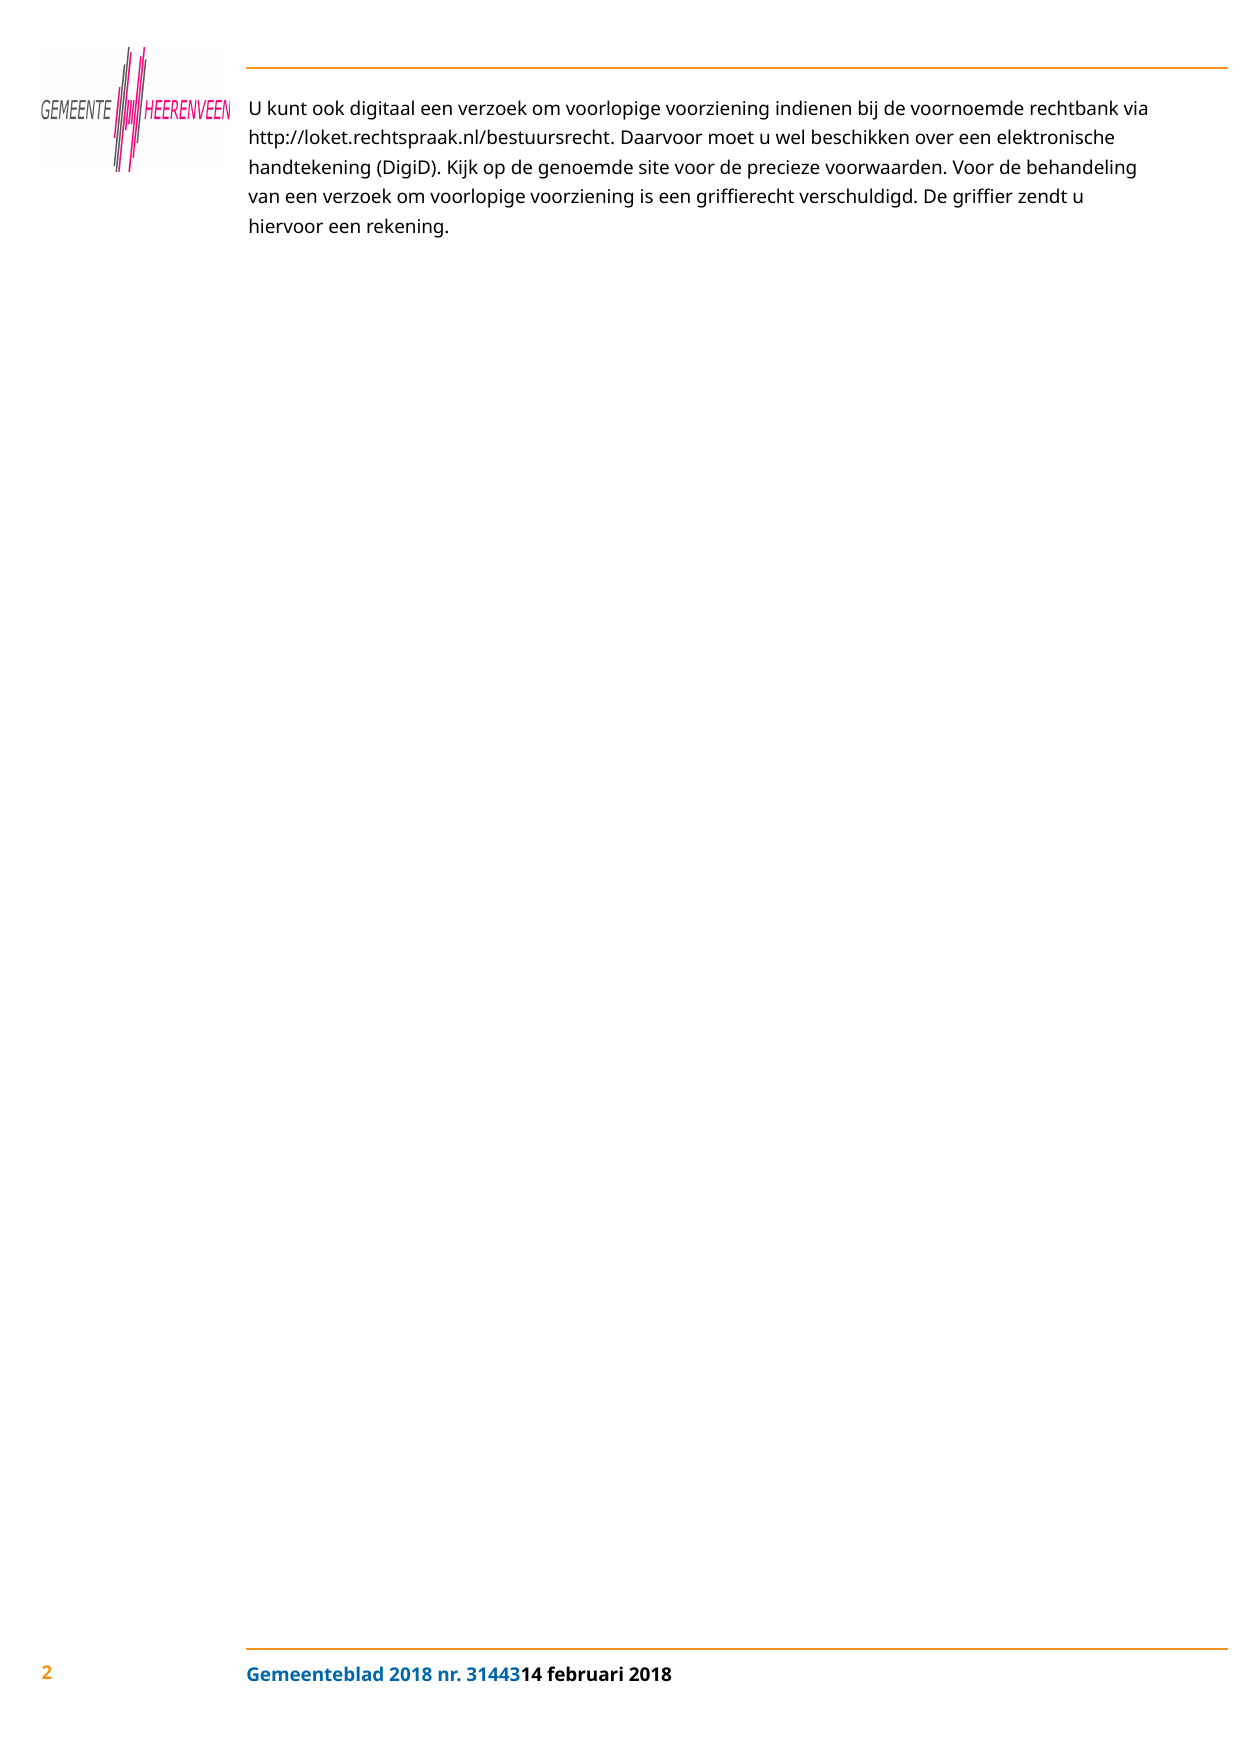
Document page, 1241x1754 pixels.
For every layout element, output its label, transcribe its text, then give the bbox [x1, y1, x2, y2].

text U kunt ook digitaal een verzoek om voorlopige voorziening indienen bij de voornoemde rechtbank via http://loket.rechtspraak.nl/bestuursrecht. Daarvoor moet u wel beschikken over een elektronische handtekening (DigiD). Kijk op de genoemde site voor de precieze voorwaarden. Voor de behandeling van een verzoek om voorlopige voorziening is een griffierecht verschuldigd. De griffier zendt u hiervoor een rekening. [248, 95, 1152, 239]
picture [41, 47, 231, 172]
